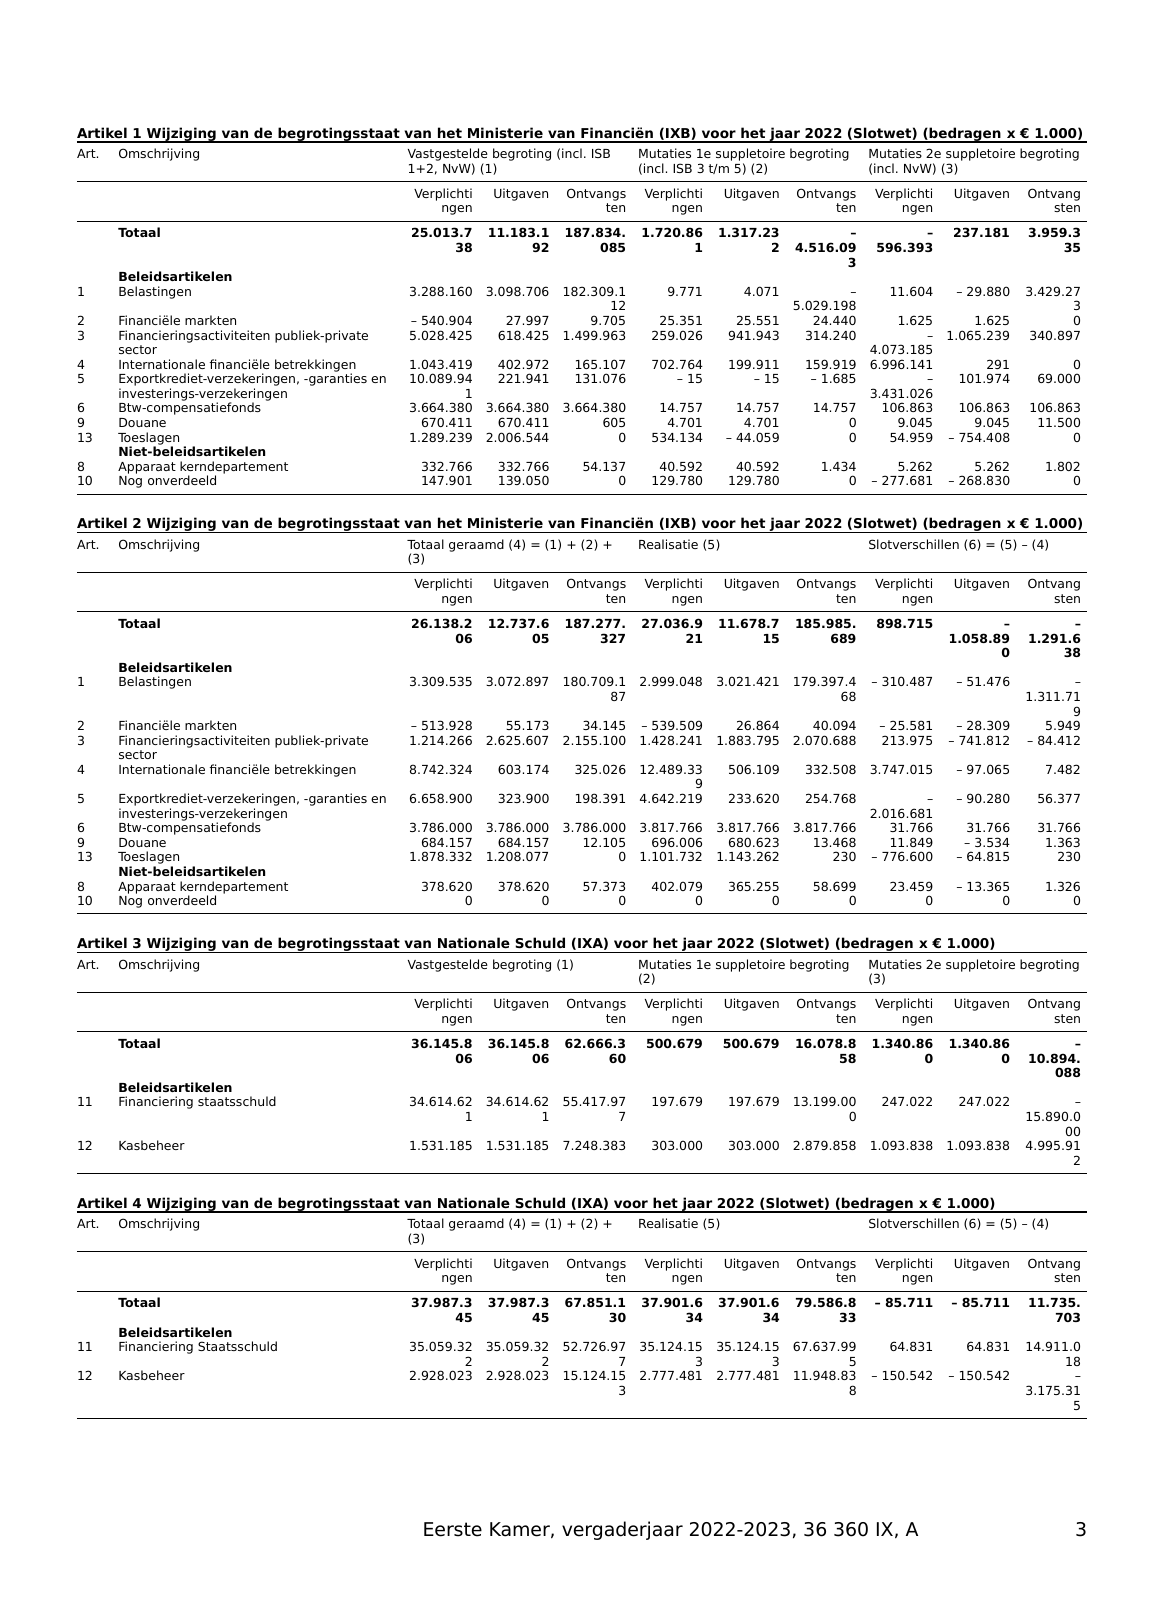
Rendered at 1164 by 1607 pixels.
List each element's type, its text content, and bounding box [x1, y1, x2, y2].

table_cell 941.943 [709, 328, 785, 357]
table_cell 25.551 [709, 314, 785, 328]
table_cell 64.831 [862, 1340, 939, 1369]
table_cell 40.592 [709, 460, 785, 474]
table_cell 332.766 [478, 460, 555, 474]
table_cell 7.248.383 [555, 1139, 632, 1173]
table_cell [1016, 445, 1087, 459]
table_cell 4.701 [709, 416, 785, 430]
table_cell 3.288.160 [402, 285, 478, 314]
table_cell 165.107 [555, 358, 632, 372]
table_cell 187.277.327 [555, 612, 632, 661]
table_cell [1016, 865, 1087, 879]
table_cell 11.500 [1016, 416, 1087, 430]
table_cell 3.959.335 [1016, 222, 1087, 270]
table_cell 3.309.535 [402, 675, 478, 719]
table_cell Verplichtingen [632, 1252, 709, 1291]
table_cell 11.604 [862, 285, 939, 314]
table_cell 1.531.185 [478, 1139, 555, 1173]
table_cell Belastingen [112, 675, 402, 719]
table_cell 13 [77, 850, 112, 865]
table_cell 14.757 [785, 401, 862, 416]
table_cell 199.911 [709, 358, 785, 372]
table_cell 3.072.897 [478, 675, 555, 719]
table_cell [77, 445, 112, 459]
table_cell 15.124.153 [555, 1369, 632, 1418]
table_cell 55.173 [478, 719, 555, 734]
table_cell 1.065.239 [939, 328, 1016, 357]
table_cell 52.726.977 [555, 1340, 632, 1369]
table_cell [1016, 270, 1087, 284]
table_cell 1.434 [785, 460, 862, 474]
table_cell Btw-compensatiefonds [112, 821, 402, 836]
table_cell 291 [939, 358, 1016, 372]
table_cell 69.000 [1016, 372, 1087, 401]
table_cell 129.780 [709, 474, 785, 493]
table_cell Nog onverdeeld [112, 474, 402, 493]
table_cell – 2.016.681 [862, 792, 939, 821]
table_cell Omschrijving [112, 953, 402, 992]
table_cell [555, 1081, 632, 1095]
table_cell 12.737.605 [478, 612, 555, 661]
table_cell 7.482 [1016, 763, 1087, 792]
table_cell 57.373 [555, 880, 632, 894]
table_cell [939, 1081, 1016, 1095]
table_cell [77, 661, 112, 675]
table_cell Ontvangsten [1016, 573, 1087, 611]
table_cell 4.701 [632, 416, 709, 430]
table_cell Uitgaven [939, 1252, 1016, 1291]
table_cell 147.901 [402, 474, 478, 493]
table_cell 58.699 [785, 880, 862, 894]
table_cell 35.059.322 [402, 1340, 478, 1369]
table_cell – 540.904 [402, 314, 478, 328]
table_cell 34.145 [555, 719, 632, 734]
table_cell 36.145.806 [478, 1032, 555, 1081]
table_cell 31.766 [862, 821, 939, 836]
table_cell 0 [939, 894, 1016, 913]
table_cell 67.851.130 [555, 1292, 632, 1326]
table_cell 64.831 [939, 1340, 1016, 1369]
table_cell Uitgaven [709, 573, 785, 611]
table_cell 0 [785, 894, 862, 913]
table_cell Niet-beleidsartikelen [112, 445, 402, 459]
table_cell Totaal [112, 1292, 402, 1326]
table_cell – 10.894.088 [1016, 1032, 1087, 1081]
table_cell Beleidsartikelen [112, 1081, 402, 1095]
table_cell 2.006.544 [478, 430, 555, 445]
table_cell 3.664.380 [478, 401, 555, 416]
table_cell 1.208.077 [478, 850, 555, 865]
table_cell [632, 865, 709, 879]
table_cell – 15.890.000 [1016, 1095, 1087, 1139]
table_cell 0 [1016, 474, 1087, 493]
table_cell 54.959 [862, 430, 939, 445]
table_cell 332.508 [785, 763, 862, 792]
table_cell – 90.280 [939, 792, 1016, 821]
table_cell 9 [77, 836, 112, 850]
table_cell [77, 1252, 112, 1291]
table_cell 3 [77, 734, 112, 763]
table_cell – 776.600 [862, 850, 939, 865]
table_cell 40.592 [632, 460, 709, 474]
table_cell [939, 270, 1016, 284]
table_cell Ontvangsten [555, 182, 632, 221]
table_cell 13 [77, 430, 112, 445]
table_cell 1.720.861 [632, 222, 709, 270]
table_cell 129.780 [632, 474, 709, 493]
table_cell 34.614.621 [402, 1095, 478, 1139]
table_cell [1016, 1326, 1087, 1340]
table_cell 23.459 [862, 880, 939, 894]
table_cell 3.021.421 [709, 675, 785, 719]
table_cell Uitgaven [709, 182, 785, 221]
table_cell Art. [77, 533, 112, 572]
table_cell [709, 445, 785, 459]
table_cell Financieringsactiviteiten publiek-private sector [112, 328, 402, 357]
table_cell 230 [785, 850, 862, 865]
table_cell – 97.065 [939, 763, 1016, 792]
table_cell [785, 1081, 862, 1095]
table_cell 182.309.112 [555, 285, 632, 314]
table_cell 0 [862, 894, 939, 913]
table_cell 2.879.858 [785, 1139, 862, 1173]
table_cell Slotverschillen (6) = (5) – (4) [862, 1213, 1087, 1251]
table_cell [709, 1081, 785, 1095]
table_cell Verplichtingen [402, 993, 478, 1031]
table_cell 3.786.000 [555, 821, 632, 836]
table_cell 67.637.995 [785, 1340, 862, 1369]
table_cell Ontvangsten [785, 1252, 862, 1291]
table_cell 12 [77, 1369, 112, 1418]
table_cell [77, 182, 112, 221]
table_cell Verplichtingen [402, 573, 478, 611]
table_cell 198.391 [555, 792, 632, 821]
table_cell [632, 1326, 709, 1340]
table_cell 9.771 [632, 285, 709, 314]
table_cell – 754.408 [939, 430, 1016, 445]
table_cell Ontvangsten [785, 993, 862, 1031]
table_cell 11.735.703 [1016, 1292, 1087, 1326]
table_cell [1016, 1081, 1087, 1095]
table_cell 1.802 [1016, 460, 1087, 474]
table_cell Slotverschillen (6) = (5) – (4) [862, 533, 1087, 572]
table_cell Internationale financiële betrekkingen [112, 763, 402, 792]
table_cell 106.863 [939, 401, 1016, 416]
table_cell 3.664.380 [555, 401, 632, 416]
table_cell 2.928.023 [478, 1369, 555, 1418]
table_cell 106.863 [1016, 401, 1087, 416]
table_cell – 268.830 [939, 474, 1016, 493]
table_cell 180.709.187 [555, 675, 632, 719]
table_cell 27.997 [478, 314, 555, 328]
table_cell Verplichtingen [632, 573, 709, 611]
table_cell – 3.175.315 [1016, 1369, 1087, 1418]
table_cell 106.863 [862, 401, 939, 416]
table_cell Exportkrediet-verzekeringen, -garanties en investerings-verzekeringen [112, 372, 402, 401]
table_cell [862, 1081, 939, 1095]
table_cell 0 [785, 430, 862, 445]
table_cell Uitgaven [709, 1252, 785, 1291]
table_cell [402, 1326, 478, 1340]
table_cell Beleidsartikelen [112, 661, 402, 675]
table_cell 0 [1016, 314, 1087, 328]
table_cell [555, 661, 632, 675]
table_cell 670.411 [402, 416, 478, 430]
table_cell 131.076 [555, 372, 632, 401]
table_cell [112, 573, 402, 611]
table_cell 2.777.481 [632, 1369, 709, 1418]
table_cell 696.006 [632, 836, 709, 850]
table_cell Apparaat kerndepartement [112, 460, 402, 474]
table_cell – 150.542 [862, 1369, 939, 1418]
table_cell 500.679 [632, 1032, 709, 1081]
table_cell – 85.711 [939, 1292, 1016, 1326]
table_cell Ontvangsten [1016, 182, 1087, 221]
table_cell 6.658.900 [402, 792, 478, 821]
table_cell 0 [402, 894, 478, 913]
table_cell [709, 270, 785, 284]
table_cell 3.786.000 [478, 821, 555, 836]
table_cell 9.045 [862, 416, 939, 430]
table_cell 11.948.838 [785, 1369, 862, 1418]
table_cell 6 [77, 821, 112, 836]
table_cell Btw-compensatiefonds [112, 401, 402, 416]
table_cell 402.972 [478, 358, 555, 372]
table_cell Uitgaven [939, 993, 1016, 1031]
table_cell – 3.431.026 [862, 372, 939, 401]
table_cell – 15 [709, 372, 785, 401]
table_cell 0 [1016, 430, 1087, 445]
table_cell 6.996.141 [862, 358, 939, 372]
table_cell Verplichtingen [402, 182, 478, 221]
table_cell [402, 865, 478, 879]
table_cell – 44.059 [709, 430, 785, 445]
table_cell 0 [1016, 358, 1087, 372]
table_cell Uitgaven [939, 182, 1016, 221]
table_cell – 4.516.093 [785, 222, 862, 270]
table_cell 10 [77, 894, 112, 913]
table_cell Financiële markten [112, 314, 402, 328]
table_cell Kasbeheer [112, 1369, 402, 1418]
table_cell [785, 1326, 862, 1340]
table_cell Verplichtingen [862, 993, 939, 1031]
table_cell Art. [77, 1213, 112, 1251]
table_cell Verplichtingen [632, 182, 709, 221]
table_cell Nog onverdeeld [112, 894, 402, 913]
table_cell 35.059.322 [478, 1340, 555, 1369]
table_cell 11.678.715 [709, 612, 785, 661]
table_cell 185.985.689 [785, 612, 862, 661]
table_cell Uitgaven [478, 182, 555, 221]
table_cell [862, 865, 939, 879]
table_cell 0 [632, 894, 709, 913]
table_cell 3.098.706 [478, 285, 555, 314]
table_cell – 741.812 [939, 734, 1016, 763]
table_cell 325.026 [555, 763, 632, 792]
table_cell 247.022 [939, 1095, 1016, 1139]
table_cell [77, 1292, 112, 1326]
table_cell 1.428.241 [632, 734, 709, 763]
table_cell 365.255 [709, 880, 785, 894]
table_cell 16.078.858 [785, 1032, 862, 1081]
table_cell 37.987.345 [478, 1292, 555, 1326]
table_cell Mutaties 1e suppletoire begroting (incl. ISB 3 t/m 5) (2) [632, 143, 862, 181]
table_cell [77, 1326, 112, 1340]
table_cell 3.747.015 [862, 763, 939, 792]
table_cell 702.764 [632, 358, 709, 372]
table_cell 1.214.266 [402, 734, 478, 763]
table_cell Uitgaven [478, 993, 555, 1031]
table_cell Mutaties 2e suppletoire begroting (3) [862, 953, 1087, 992]
table_cell 2.928.023 [402, 1369, 478, 1418]
table_cell 378.620 [478, 880, 555, 894]
table_cell 4.995.912 [1016, 1139, 1087, 1173]
table_cell 1.878.332 [402, 850, 478, 865]
table_cell 254.768 [785, 792, 862, 821]
table_cell – 1.311.719 [1016, 675, 1087, 719]
table_cell [478, 1081, 555, 1095]
table_cell Art. [77, 143, 112, 181]
table_cell 5.949 [1016, 719, 1087, 734]
table_cell – 1.685 [785, 372, 862, 401]
table_cell – 15 [632, 372, 709, 401]
table_cell – 1.058.890 [939, 612, 1016, 661]
table_cell 2.999.048 [632, 675, 709, 719]
table_cell Toeslagen [112, 850, 402, 865]
table_cell Verplichtingen [862, 573, 939, 611]
table_cell 3.817.766 [785, 821, 862, 836]
table_cell 5.028.425 [402, 328, 478, 357]
table_cell Belastingen [112, 285, 402, 314]
table_cell – 310.487 [862, 675, 939, 719]
table_cell 2.777.481 [709, 1369, 785, 1418]
table_header Artikel 2 Wijziging van de begrotingsstaat van het Ministerie van Financiën (IXB) voor het jaar 2022 (Slotwet) (bedragen x € 1.000) [77, 516, 1087, 532]
table_cell 1.625 [939, 314, 1016, 328]
table_cell 9 [77, 416, 112, 430]
table_cell 12 [77, 1139, 112, 1173]
table_cell Uitgaven [709, 993, 785, 1031]
table_cell 14.757 [632, 401, 709, 416]
table_cell 684.157 [478, 836, 555, 850]
table_cell 323.900 [478, 792, 555, 821]
table_cell – 13.365 [939, 880, 1016, 894]
table_cell 0 [555, 850, 632, 865]
table_cell 31.766 [939, 821, 1016, 836]
table_cell [478, 661, 555, 675]
table_cell Ontvangsten [555, 993, 632, 1031]
table_cell [77, 270, 112, 284]
table_cell [77, 1032, 112, 1081]
table_cell Omschrijving [112, 533, 402, 572]
table_cell 62.666.360 [555, 1032, 632, 1081]
table_cell 3.786.000 [402, 821, 478, 836]
table_cell – 51.476 [939, 675, 1016, 719]
table_cell Uitgaven [478, 1252, 555, 1291]
table_cell [112, 1252, 402, 1291]
table_cell [862, 661, 939, 675]
table_cell Ontvangsten [785, 182, 862, 221]
table_cell 534.134 [632, 430, 709, 445]
table_cell [632, 270, 709, 284]
table_cell [77, 993, 112, 1031]
table_cell [709, 865, 785, 879]
table_cell [112, 993, 402, 1031]
table_cell 0 [478, 894, 555, 913]
table_cell 1.101.732 [632, 850, 709, 865]
table_cell 1.317.232 [709, 222, 785, 270]
table_cell Ontvangsten [555, 1252, 632, 1291]
table_cell [862, 1326, 939, 1340]
table_cell – 25.581 [862, 719, 939, 734]
table_cell Beleidsartikelen [112, 1326, 402, 1340]
table_cell [939, 1326, 1016, 1340]
table_header Artikel 4 Wijziging van de begrotingsstaat van Nationale Schuld (IXA) voor het jaar 2022 (Slotwet) (bedragen x € 1.000) [77, 1196, 1087, 1211]
table_cell 332.766 [402, 460, 478, 474]
table_cell Realisatie (5) [632, 1213, 862, 1251]
table_cell 55.417.977 [555, 1095, 632, 1139]
table_cell – 3.534 [939, 836, 1016, 850]
table_cell Toeslagen [112, 430, 402, 445]
table_cell 12.105 [555, 836, 632, 850]
table_cell Financieringsactiviteiten publiek-private sector [112, 734, 402, 763]
table_cell 506.109 [709, 763, 785, 792]
table_cell [632, 1081, 709, 1095]
table_cell Totaal [112, 612, 402, 661]
table_cell [77, 865, 112, 879]
table_cell Uitgaven [478, 573, 555, 611]
table_cell 197.679 [709, 1095, 785, 1139]
table_cell – 596.393 [862, 222, 939, 270]
table_cell [478, 270, 555, 284]
table_cell 4.642.219 [632, 792, 709, 821]
table_cell – 513.928 [402, 719, 478, 734]
table_cell 2 [77, 719, 112, 734]
table_cell 8 [77, 880, 112, 894]
table_cell Kasbeheer [112, 1139, 402, 1173]
table_cell 5 [77, 372, 112, 401]
table_cell 898.715 [862, 612, 939, 661]
table_cell 402.079 [632, 880, 709, 894]
table_cell 1.043.419 [402, 358, 478, 372]
table_cell 197.679 [632, 1095, 709, 1139]
table_cell 1 [77, 675, 112, 719]
table_cell 139.050 [478, 474, 555, 493]
table_cell 10 [77, 474, 112, 493]
table_cell 3.817.766 [632, 821, 709, 836]
table_cell 500.679 [709, 1032, 785, 1081]
table_cell – 539.509 [632, 719, 709, 734]
table_cell Financiering staatsschuld [112, 1095, 402, 1139]
table_cell [555, 270, 632, 284]
table_cell [402, 661, 478, 675]
table_cell [785, 661, 862, 675]
table_cell 1.143.262 [709, 850, 785, 865]
table_cell 0 [1016, 894, 1087, 913]
table_cell [402, 445, 478, 459]
table_cell Vastgestelde begroting (incl. ISB 1+2, NvW) (1) [402, 143, 632, 181]
table_cell 3.429.273 [1016, 285, 1087, 314]
table_cell 1.340.860 [939, 1032, 1016, 1081]
table_cell 378.620 [402, 880, 478, 894]
table_cell 10.089.941 [402, 372, 478, 401]
table_cell [555, 445, 632, 459]
table_cell Totaal geraamd (4) = (1) + (2) + (3) [402, 1213, 632, 1251]
table_cell [709, 1326, 785, 1340]
table_cell 233.620 [709, 792, 785, 821]
table_cell [77, 222, 112, 270]
table_cell 8 [77, 460, 112, 474]
table_cell [1016, 661, 1087, 675]
table_cell 3.664.380 [402, 401, 478, 416]
table_cell 179.397.468 [785, 675, 862, 719]
table_cell 37.987.345 [402, 1292, 478, 1326]
table_cell 1.093.838 [862, 1139, 939, 1173]
table_cell 11 [77, 1340, 112, 1369]
table_cell 54.137 [555, 460, 632, 474]
table_cell 247.022 [862, 1095, 939, 1139]
table_cell Uitgaven [939, 573, 1016, 611]
table_cell 9.705 [555, 314, 632, 328]
table_cell – 29.880 [939, 285, 1016, 314]
table_cell 259.026 [632, 328, 709, 357]
table_cell 2 [77, 314, 112, 328]
table_cell [862, 270, 939, 284]
table_cell Mutaties 1e suppletoire begroting (2) [632, 953, 862, 992]
table_cell 11.183.192 [478, 222, 555, 270]
table_cell [785, 270, 862, 284]
table_cell Vastgestelde begroting (1) [402, 953, 632, 992]
table_cell 6 [77, 401, 112, 416]
table_cell [709, 661, 785, 675]
table_header Artikel 1 Wijziging van de begrotingsstaat van het Ministerie van Financiën (IXB) voor het jaar 2022 (Slotwet) (bedragen x € 1.000) [77, 126, 1087, 141]
table_cell 1.289.239 [402, 430, 478, 445]
table_cell Totaal geraamd (4) = (1) + (2) + (3) [402, 533, 632, 572]
table_cell [632, 445, 709, 459]
table_cell 4 [77, 763, 112, 792]
table_cell [478, 445, 555, 459]
table_cell 221.941 [478, 372, 555, 401]
table_cell 230 [1016, 850, 1087, 865]
table_cell 1.363 [1016, 836, 1087, 850]
table_cell Omschrijving [112, 1213, 402, 1251]
table_cell – 277.681 [862, 474, 939, 493]
table_cell – 64.815 [939, 850, 1016, 865]
table_cell [112, 182, 402, 221]
table_cell Verplichtingen [862, 1252, 939, 1291]
table_cell 159.919 [785, 358, 862, 372]
table_cell 35.124.153 [709, 1340, 785, 1369]
table_cell 314.240 [785, 328, 862, 357]
table_cell [77, 1081, 112, 1095]
table_header Artikel 3 Wijziging van de begrotingsstaat van Nationale Schuld (IXA) voor het jaar 2022 (Slotwet) (bedragen x € 1.000) [77, 936, 1087, 952]
table_cell Mutaties 2e suppletoire begroting (incl. NvW) (3) [862, 143, 1087, 181]
table_cell [478, 865, 555, 879]
table_cell Apparaat kerndepartement [112, 880, 402, 894]
table_cell 37.901.634 [632, 1292, 709, 1326]
table_cell 36.145.806 [402, 1032, 478, 1081]
table_cell 1.625 [862, 314, 939, 328]
table_cell [939, 865, 1016, 879]
table_cell Realisatie (5) [632, 533, 862, 572]
table_cell 11.849 [862, 836, 939, 850]
table_cell 79.586.833 [785, 1292, 862, 1326]
table_cell 0 [555, 474, 632, 493]
table_cell [632, 661, 709, 675]
table_cell 340.897 [1016, 328, 1087, 357]
table_cell 25.013.738 [402, 222, 478, 270]
table_cell 40.094 [785, 719, 862, 734]
table_cell 213.975 [862, 734, 939, 763]
table_cell Douane [112, 416, 402, 430]
table_cell – 4.073.185 [862, 328, 939, 357]
table_cell 25.351 [632, 314, 709, 328]
table_cell [77, 573, 112, 611]
table_cell Ontvangsten [1016, 1252, 1087, 1291]
table_cell – 150.542 [939, 1369, 1016, 1418]
table_cell Financiering Staatsschuld [112, 1340, 402, 1369]
table_cell 3.817.766 [709, 821, 785, 836]
table_cell 56.377 [1016, 792, 1087, 821]
table_cell 1.883.795 [709, 734, 785, 763]
table_cell 3 [77, 328, 112, 357]
table_cell Ontvangsten [555, 573, 632, 611]
table_cell 0 [785, 416, 862, 430]
table_cell 618.425 [478, 328, 555, 357]
table_cell [478, 1326, 555, 1340]
table_cell [555, 1326, 632, 1340]
table_cell [939, 445, 1016, 459]
table_cell 1.499.963 [555, 328, 632, 357]
table_cell 187.834.085 [555, 222, 632, 270]
table_cell 237.181 [939, 222, 1016, 270]
table_cell 4 [77, 358, 112, 372]
table_cell Beleidsartikelen [112, 270, 402, 284]
table_cell 303.000 [709, 1139, 785, 1173]
table_cell [862, 445, 939, 459]
table_cell 14.911.018 [1016, 1340, 1087, 1369]
table_cell 0 [709, 894, 785, 913]
table_cell 670.411 [478, 416, 555, 430]
table_cell [785, 445, 862, 459]
table_cell 11 [77, 1095, 112, 1139]
table_cell 24.440 [785, 314, 862, 328]
table_cell 9.045 [939, 416, 1016, 430]
table_cell Totaal [112, 1032, 402, 1081]
table_cell [555, 865, 632, 879]
table_cell Internationale financiële betrekkingen [112, 358, 402, 372]
table_cell 101.974 [939, 372, 1016, 401]
table_cell 5.262 [862, 460, 939, 474]
table_cell 34.614.621 [478, 1095, 555, 1139]
table_cell Douane [112, 836, 402, 850]
table_cell 35.124.153 [632, 1340, 709, 1369]
table_cell [939, 661, 1016, 675]
table_cell Financiële markten [112, 719, 402, 734]
table_cell [77, 612, 112, 661]
table_cell – 84.412 [1016, 734, 1087, 763]
table_cell 12.489.339 [632, 763, 709, 792]
table_cell [402, 1081, 478, 1095]
table_cell 37.901.634 [709, 1292, 785, 1326]
table_cell [402, 270, 478, 284]
table_cell 8.742.324 [402, 763, 478, 792]
table_cell 27.036.921 [632, 612, 709, 661]
table_cell [785, 865, 862, 879]
table_cell – 5.029.198 [785, 285, 862, 314]
table_cell 603.174 [478, 763, 555, 792]
table_cell 14.757 [709, 401, 785, 416]
table_cell Ontvangsten [785, 573, 862, 611]
table_cell Art. [77, 953, 112, 992]
table_cell 31.766 [1016, 821, 1087, 836]
table_cell 0 [555, 430, 632, 445]
table_cell 1.340.860 [862, 1032, 939, 1081]
table_cell 1.531.185 [402, 1139, 478, 1173]
table_cell – 28.309 [939, 719, 1016, 734]
table_cell Verplichtingen [862, 182, 939, 221]
table_cell Exportkrediet-verzekeringen, -garanties en investerings-verzekeringen [112, 792, 402, 821]
table_cell 0 [785, 474, 862, 493]
table_cell 2.625.607 [478, 734, 555, 763]
table_cell 0 [555, 894, 632, 913]
table_cell 303.000 [632, 1139, 709, 1173]
table_cell 13.199.000 [785, 1095, 862, 1139]
table_cell 5 [77, 792, 112, 821]
table_cell 1.326 [1016, 880, 1087, 894]
table_cell – 1.291.638 [1016, 612, 1087, 661]
table_cell Ontvangsten [1016, 993, 1087, 1031]
table_cell Niet-beleidsartikelen [112, 865, 402, 879]
table_cell 5.262 [939, 460, 1016, 474]
table_cell 605 [555, 416, 632, 430]
table_cell Verplichtingen [402, 1252, 478, 1291]
table_cell Totaal [112, 222, 402, 270]
table_cell 26.138.206 [402, 612, 478, 661]
table_cell 4.071 [709, 285, 785, 314]
table_cell Omschrijving [112, 143, 402, 181]
table_cell – 85.711 [862, 1292, 939, 1326]
table_cell 1 [77, 285, 112, 314]
table_cell 26.864 [709, 719, 785, 734]
table_cell 684.157 [402, 836, 478, 850]
table_cell 13.468 [785, 836, 862, 850]
table_cell 2.155.100 [555, 734, 632, 763]
table_cell Verplichtingen [632, 993, 709, 1031]
table_cell 1.093.838 [939, 1139, 1016, 1173]
table_cell 680.623 [709, 836, 785, 850]
table_cell 2.070.688 [785, 734, 862, 763]
